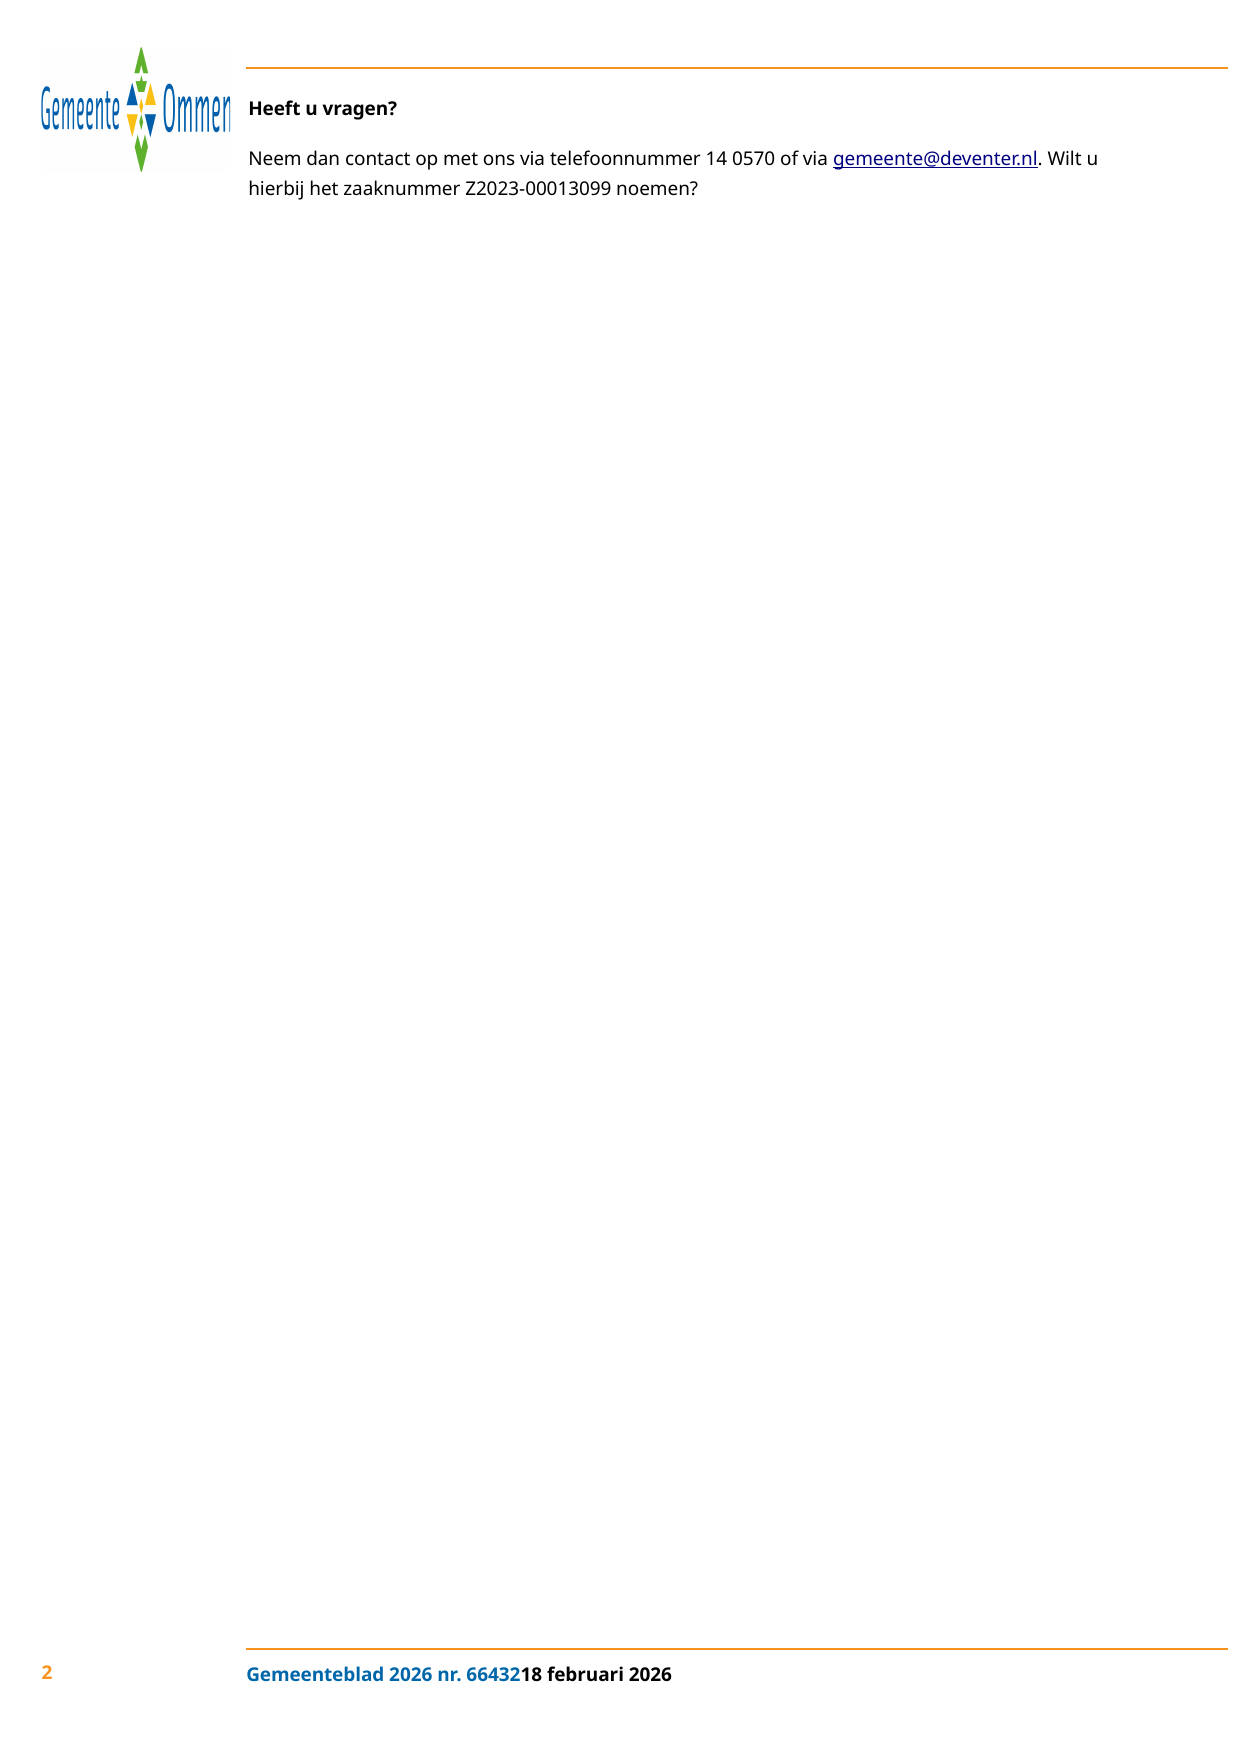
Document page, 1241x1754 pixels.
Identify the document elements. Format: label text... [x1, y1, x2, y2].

picture [41, 47, 231, 172]
text Heeft u vragen? [248, 95, 1152, 121]
text Neem dan contact op met ons via telefoonnummer 14 0570 of via gemeente@deventer.nl. Wilt u hierbij het zaaknummer Z2023-00013099 noemen? [248, 145, 1152, 201]
